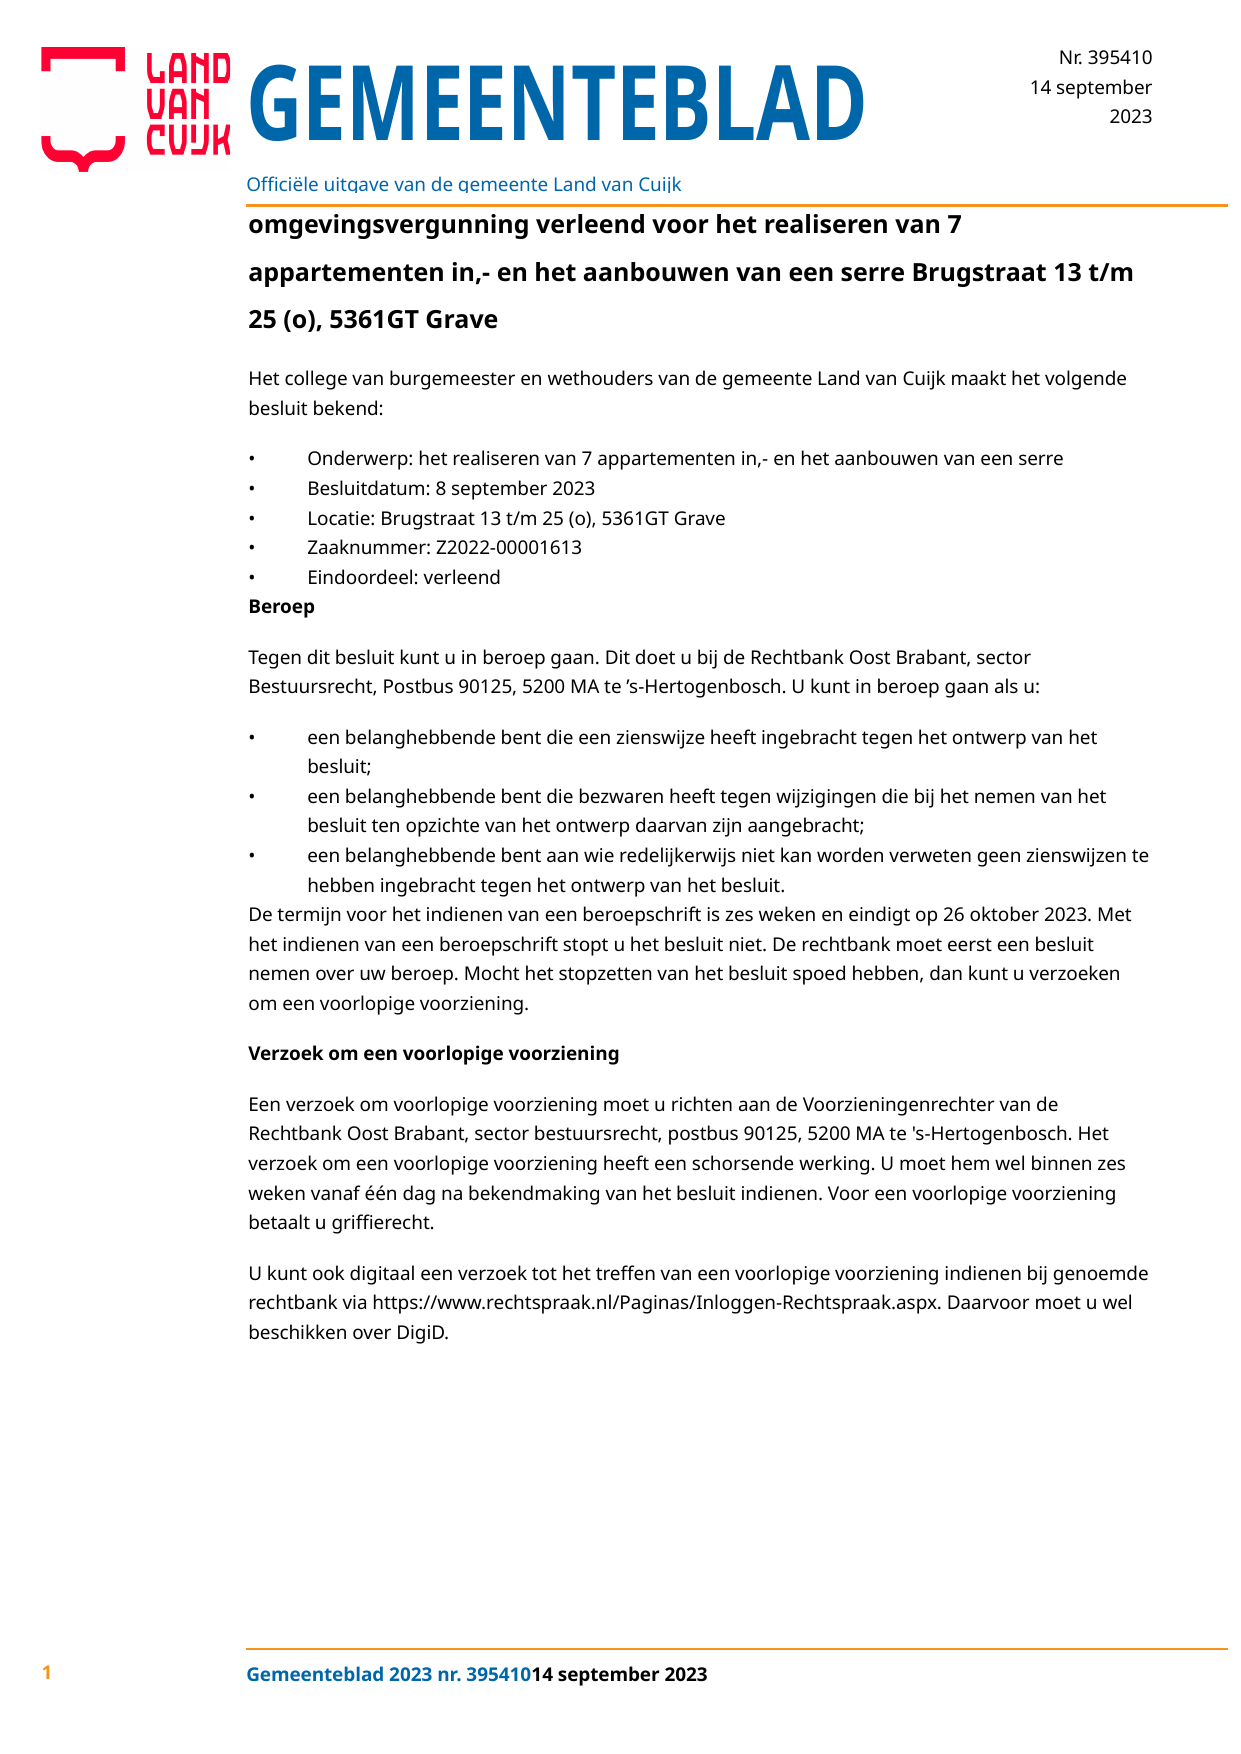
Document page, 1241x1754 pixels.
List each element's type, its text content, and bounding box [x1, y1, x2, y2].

list Onderwerp: het realiseren van 7 appartementen in,- en het aanbouwen van een serre [248, 446, 1152, 471]
list een belanghebbende bent die bezwaren heeft tegen wijzigingen die bij het nemen van het besluit ten opzichte van het ontwerp daarvan zijn aangebracht; [248, 783, 1152, 838]
list Eindoordeel: verleend [248, 564, 1152, 589]
text Het college van burgemeester en wethouders van de gemeente Land van Cuijk maakt het volgende besluit bekend: [248, 366, 1152, 421]
text De termijn voor het indienen van een beroepschrift is zes weken en eindigt op 26 oktober 2023. Met het indienen van een beroepschrift stopt u het besluit niet. De rechtbank moet eerst een besluit nemen over uw beroep. Mocht het stopzetten van het besluit spoed hebben, dan kunt u verzoeken om een voorlopige voorziening. [248, 901, 1152, 1016]
list Locatie: Brugstraat 13 t/m 25 (o), 5361GT Grave [248, 505, 1152, 530]
list Zaaknummer: Z2022-00001613 [248, 534, 1152, 560]
list een belanghebbende bent die een zienswijze heeft ingebracht tegen het ontwerp van het besluit; [248, 724, 1152, 779]
list een belanghebbende bent aan wie redelijkerwijs niet kan worden verweten geen zienswijzen te hebben ingebracht tegen het ontwerp van het besluit. [248, 842, 1152, 897]
text U kunt ook digitaal een verzoek tot het treffen van een voorlopige voorziening indienen bij genoemde rechtbank via https://www.rechtspraak.nl/Paginas/Inloggen-Rechtspraak.aspx. Daarvoor moet u wel beschikken over DigiD. [248, 1260, 1152, 1344]
text Tegen dit besluit kunt u in beroep gaan. Dit doet u bij de Rechtbank Oost Brabant, sector Bestuursrecht, Postbus 90125, 5200 MA te ’s-Hertogenbosch. U kunt in beroep gaan als u: [248, 644, 1152, 699]
text Een verzoek om voorlopige voorziening moet u richten aan de Voorzieningenrechter van de Rechtbank Oost Brabant, sector bestuursrecht, postbus 90125, 5200 MA te 's-Hertogenbosch. Het verzoek om een voorlopige voorziening heeft een schorsende werking. U moet hem wel binnen zes weken vanaf één dag na bekendmaking van het besluit indienen. Voor een voorlopige voorziening betaalt u griffierecht. [248, 1091, 1152, 1235]
text Beroep [248, 593, 1152, 619]
text omgevingsvergunning verleend voor het realiseren van 7 appartementen in,- en het aanbouwen van een serre Brugstraat 13 t/m 25 (o), 5361GT Grave [248, 207, 1152, 336]
text Verzoek om een voorlopige voorziening [248, 1041, 1152, 1066]
picture [41, 47, 231, 172]
list Besluitdatum: 8 september 2023 [248, 475, 1152, 501]
